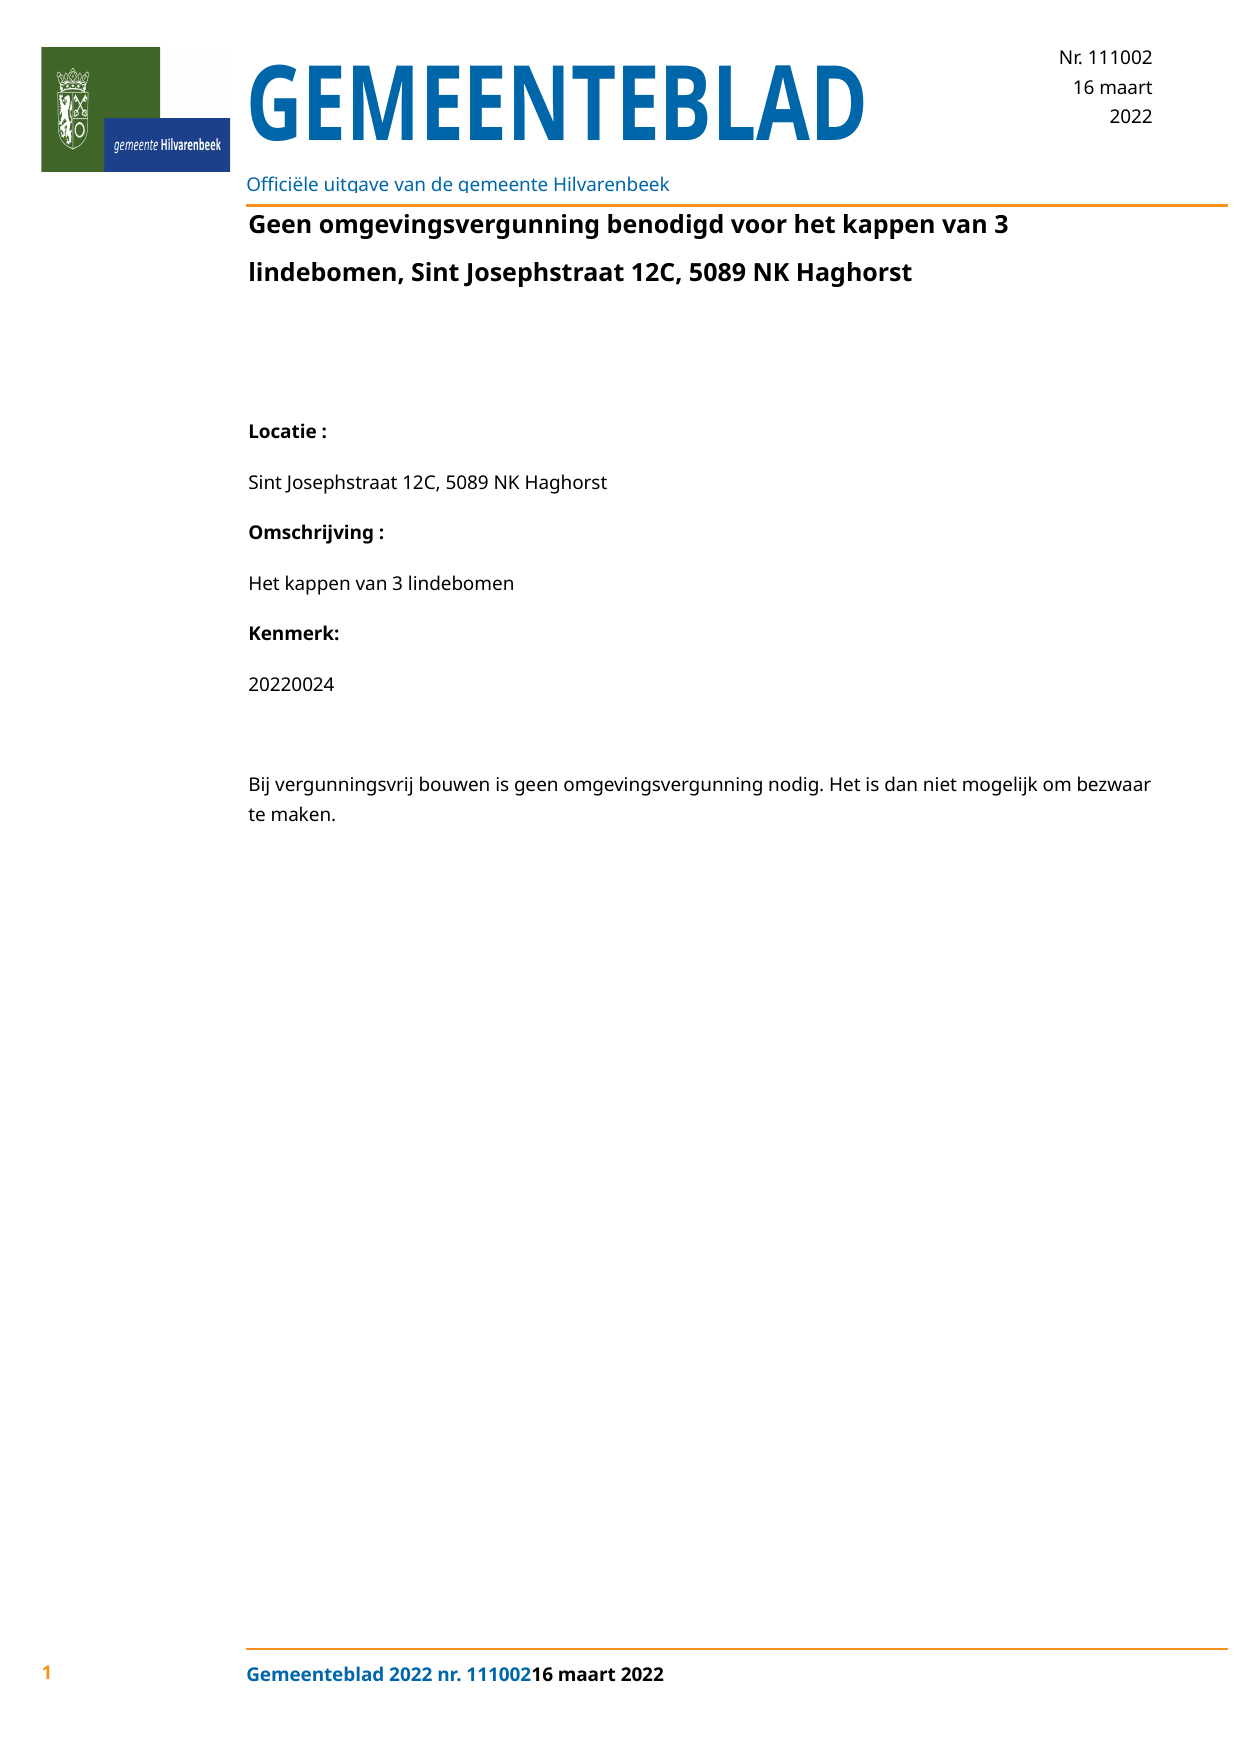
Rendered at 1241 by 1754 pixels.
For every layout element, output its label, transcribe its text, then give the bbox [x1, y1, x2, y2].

picture [41, 47, 231, 172]
text Bij vergunningsvrij bouwen is geen omgevingsvergunning nodig. Het is dan niet mogelijk om bezwaar te maken. [248, 772, 1152, 827]
text Geen omgevingsvergunning benodigd voor het kappen van 3 lindebomen, Sint Josephstraat 12C, 5089 NK Haghorst [248, 207, 1152, 288]
text Locatie : [248, 419, 1152, 444]
text Omschrijving : [248, 519, 1152, 545]
text 20220024 [248, 671, 1152, 697]
text Sint Josephstraat 12C, 5089 NK Haghorst [248, 469, 1152, 495]
text Het kappen van 3 lindebomen [248, 570, 1152, 596]
text Kenmerk: [248, 620, 1152, 646]
